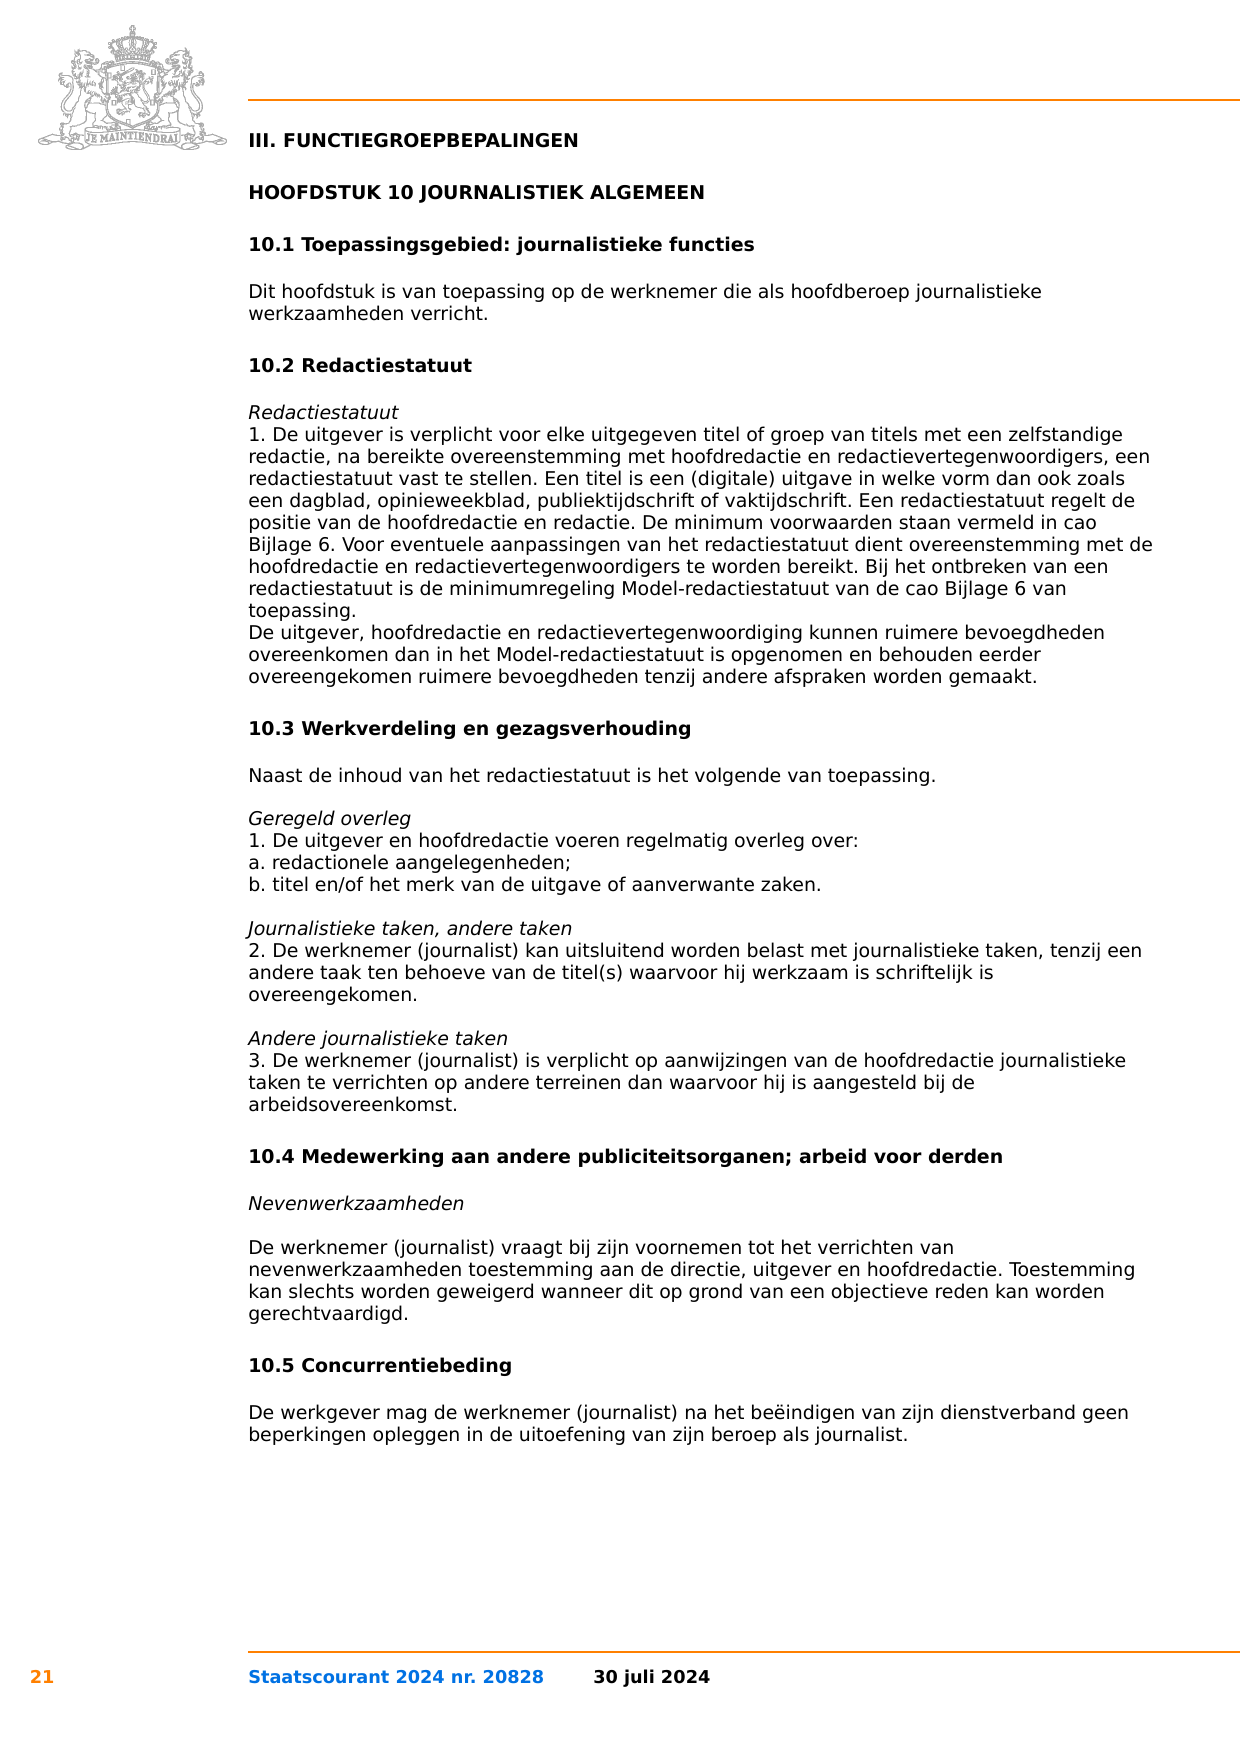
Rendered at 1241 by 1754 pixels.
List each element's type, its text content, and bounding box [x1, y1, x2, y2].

subtitle HOOFDSTUK 10 JOURNALISTIEK ALGEMEEN [248, 182, 1163, 204]
subtitle 10.1 Toepassingsgebied: journalistieke functies [248, 234, 1163, 256]
subtitle 10.2 Redactiestatuut [248, 355, 1163, 377]
subtitle III. FUNCTIEGROEPBEPALINGEN [248, 130, 1163, 152]
subtitle Journalistieke taken, andere taken [248, 918, 1163, 940]
text Dit hoofdstuk is van toepassing op de werknemer die als hoofdberoep journalistieke werkzaamheden verricht. [248, 281, 1163, 325]
subtitle Nevenwerkzaamheden [248, 1193, 1163, 1215]
text b. titel en/of het merk van de uitgave of aanverwante zaken. [248, 874, 1163, 896]
subtitle 10.4 Medewerking aan andere publiciteitsorganen; arbeid voor derden [248, 1146, 1163, 1168]
text 1. De uitgever is verplicht voor elke uitgegeven titel of groep van titels met een zelfstandige redactie, na bereikte overeenstemming met hoofdredactie en redactievertegenwoordigers, een redactiestatuut vast te stellen. Een titel is een (digitale) uitgave in welke vorm dan ook zoals een dagblad, opinieweekblad, publiektijdschrift of vaktijdschrift. Een redactiestatuut regelt de positie van de hoofdredactie en redactie. De minimum voorwaarden staan vermeld in cao Bijlage 6. Voor eventuele aanpassingen van het redactiestatuut dient overeenstemming met de hoofdredactie en redactievertegenwoordigers te worden bereikt. Bij het ontbreken van een redactiestatuut is de minimumregeling Model-redactiestatuut van de cao Bijlage 6 van toepassing. [248, 424, 1163, 622]
text Naast de inhoud van het redactiestatuut is het volgende van toepassing. [248, 764, 1163, 786]
text 3. De werknemer (journalist) is verplicht op aanwijzingen van de hoofdredactie journalistieke taken te verrichten op andere terreinen dan waarvoor hij is aangesteld bij de arbeidsovereenkomst. [248, 1050, 1163, 1116]
text De werknemer (journalist) vraagt bij zijn voornemen tot het verrichten van nevenwerkzaamheden toestemming aan de directie, uitgever en hoofdredactie. Toestemming kan slechts worden geweigerd wanneer dit op grond van een objectieve reden kan worden gerechtvaardigd. [248, 1237, 1163, 1324]
picture [38, 25, 227, 150]
text De werkgever mag de werknemer (journalist) na het beëindigen van zijn dienstverband geen beperkingen opleggen in de uitoefening van zijn beroep als journalist. [248, 1402, 1163, 1446]
subtitle 10.3 Werkverdeling en gezagsverhouding [248, 717, 1163, 739]
subtitle Redactiestatuut [248, 402, 1163, 424]
text 2. De werknemer (journalist) kan uitsluitend worden belast met journalistieke taken, tenzij een andere taak ten behoeve van de titel(s) waarvoor hij werkzaam is schriftelijk is overeengekomen. [248, 940, 1163, 1006]
text 1. De uitgever en hoofdredactie voeren regelmatig overleg over: [248, 830, 1163, 852]
subtitle 10.5 Concurrentiebeding [248, 1354, 1163, 1377]
text De uitgever, hoofdredactie en redactievertegenwoordiging kunnen ruimere bevoegdheden overeenkomen dan in het Model-redactiestatuut is opgenomen en behouden eerder overeengekomen ruimere bevoegdheden tenzij andere afspraken worden gemaakt. [248, 622, 1163, 687]
subtitle Andere journalistieke taken [248, 1028, 1163, 1050]
text a. redactionele aangelegenheden; [248, 852, 1163, 874]
subtitle Geregeld overleg [248, 808, 1163, 830]
